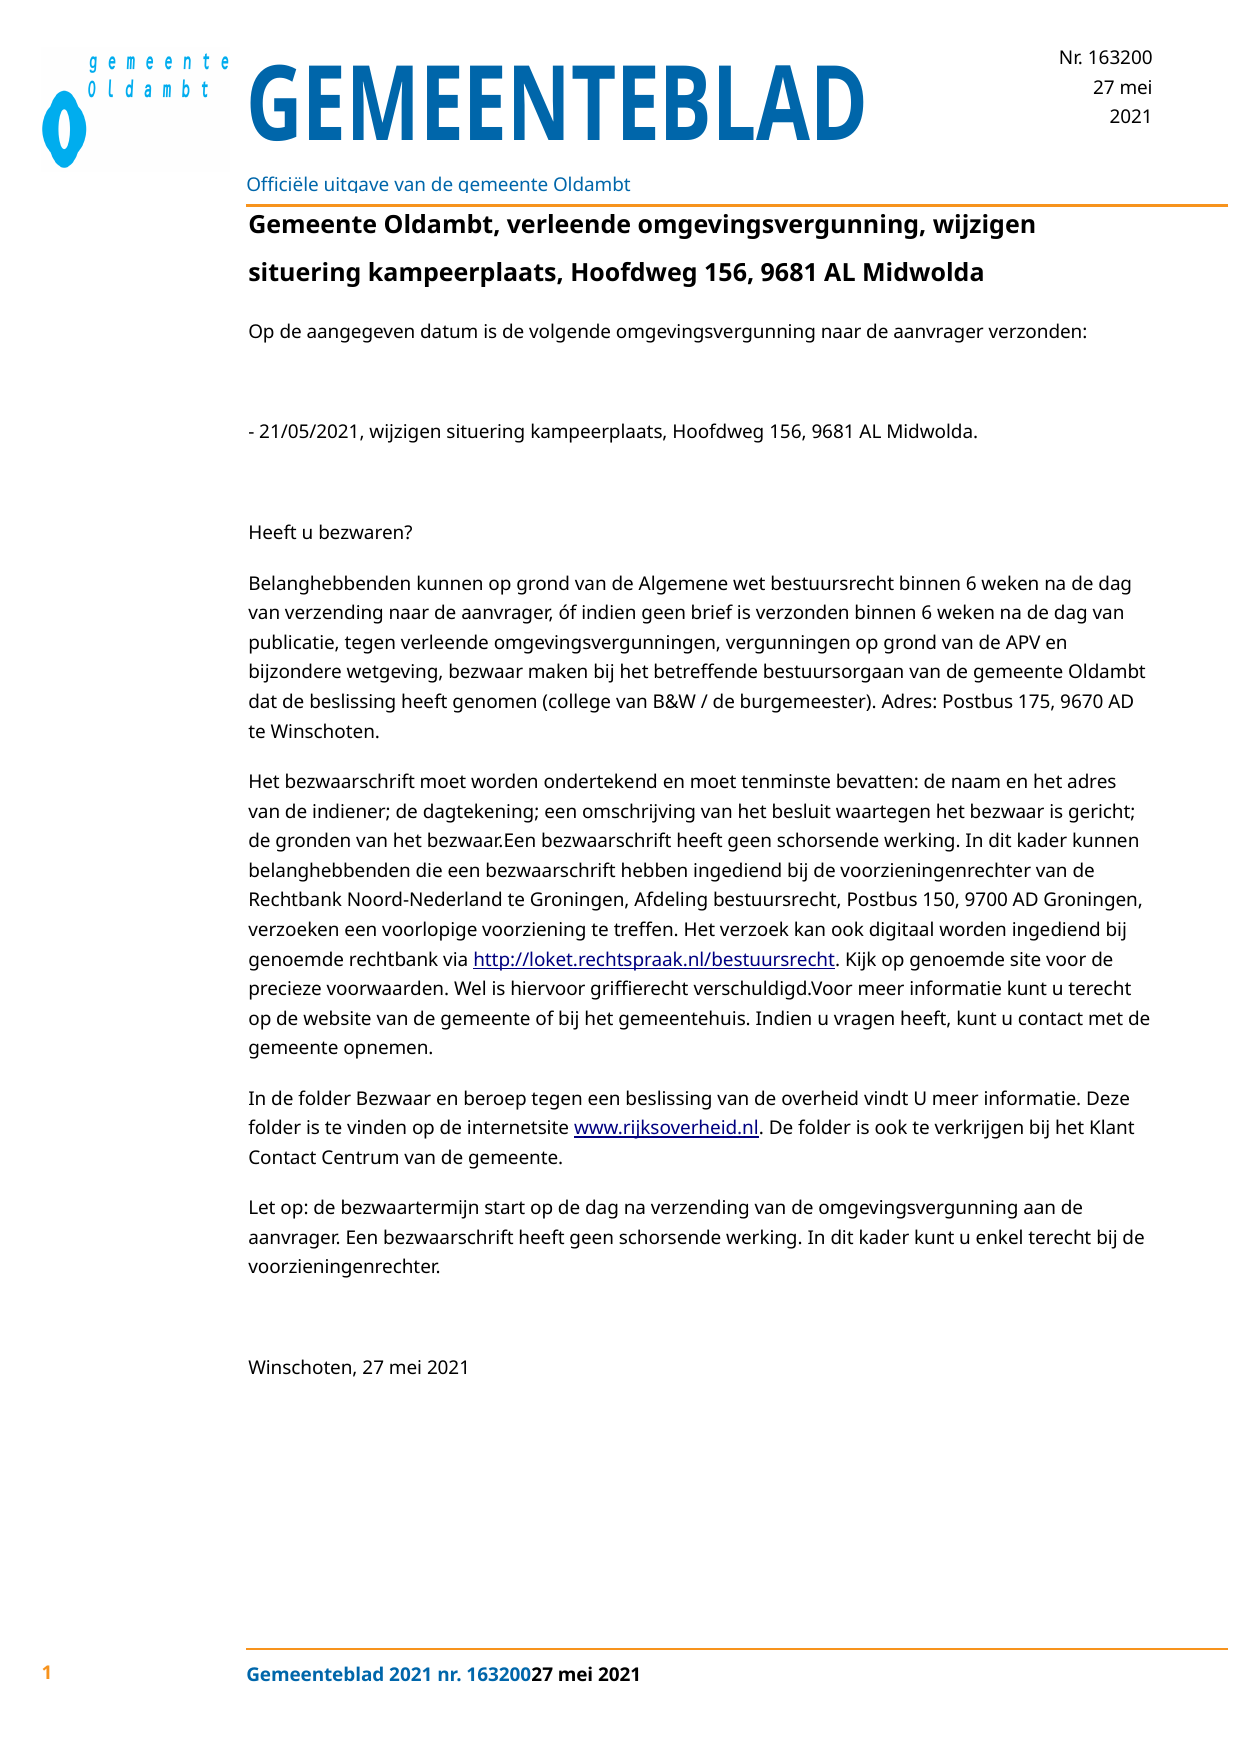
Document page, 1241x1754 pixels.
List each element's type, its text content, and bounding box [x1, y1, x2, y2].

text Op de aangegeven datum is de volgende omgevingsvergunning naar de aanvrager verzonden: [248, 318, 1152, 344]
text Gemeente Oldambt, verleende omgevingsvergunning, wijzigen situering kampeerplaats, Hoofdweg 156, 9681 AL Midwolda [248, 207, 1152, 288]
text In de folder Bezwaar en beroep tegen een beslissing van de overheid vindt U meer informatie. Deze folder is te vinden op de internetsite www.rijksoverheid.nl. De folder is ook te verkrijgen bij het Klant Contact Centrum van de gemeente. [248, 1085, 1152, 1170]
text - 21/05/2021, wijzigen situering kampeerplaats, Hoofdweg 156, 9681 AL Midwolda. [248, 419, 1152, 444]
text Winschoten, 27 mei 2021 [248, 1354, 1152, 1380]
text Belanghebbenden kunnen op grond van de Algemene wet bestuursrecht binnen 6 weken na de dag van verzending naar de aanvrager, óf indien geen brief is verzonden binnen 6 weken na de dag van publicatie, tegen verleende omgevingsvergunningen, vergunningen op grond van de APV en bijzondere wetgeving, bezwaar maken bij het betreffende bestuursorgaan van de gemeente Oldambt dat de beslissing heeft genomen (college van B&W / de burgemeester). Adres: Postbus 175, 9670 AD te Winschoten. [248, 570, 1152, 744]
text Let op: de bezwaartermijn start op de dag na verzending van de omgevingsvergunning aan de aanvrager. Een bezwaarschrift heeft geen schorsende werking. In dit kader kunt u enkel terecht bij de voorzieningenrechter. [248, 1194, 1152, 1279]
text Het bezwaarschrift moet worden ondertekend en moet tenminste bevatten: de naam en het adres van de indiener; de dagtekening; een omschrijving van het besluit waartegen het bezwaar is gericht; de gronden van het bezwaar.Een bezwaarschrift heeft geen schorsende werking. In dit kader kunnen belanghebbenden die een bezwaarschrift hebben ingediend bij de voorzieningenrechter van de Rechtbank Noord-Nederland te Groningen, Afdeling bestuursrecht, Postbus 150, 9700 AD Groningen, verzoeken een voorlopige voorziening te treffen. Het verzoek kan ook digitaal worden ingediend bij genoemde rechtbank via http://loket.rechtspraak.nl/bestuursrecht. Kijk op genoemde site voor de precieze voorwaarden. Wel is hiervoor griffierecht verschuldigd.Voor meer informatie kunt u terecht op de website van de gemeente of bij het gemeentehuis. Indien u vragen heeft, kunt u contact met de gemeente opnemen. [248, 768, 1152, 1060]
text Heeft u bezwaren? [248, 519, 1152, 545]
picture [41, 47, 231, 172]
